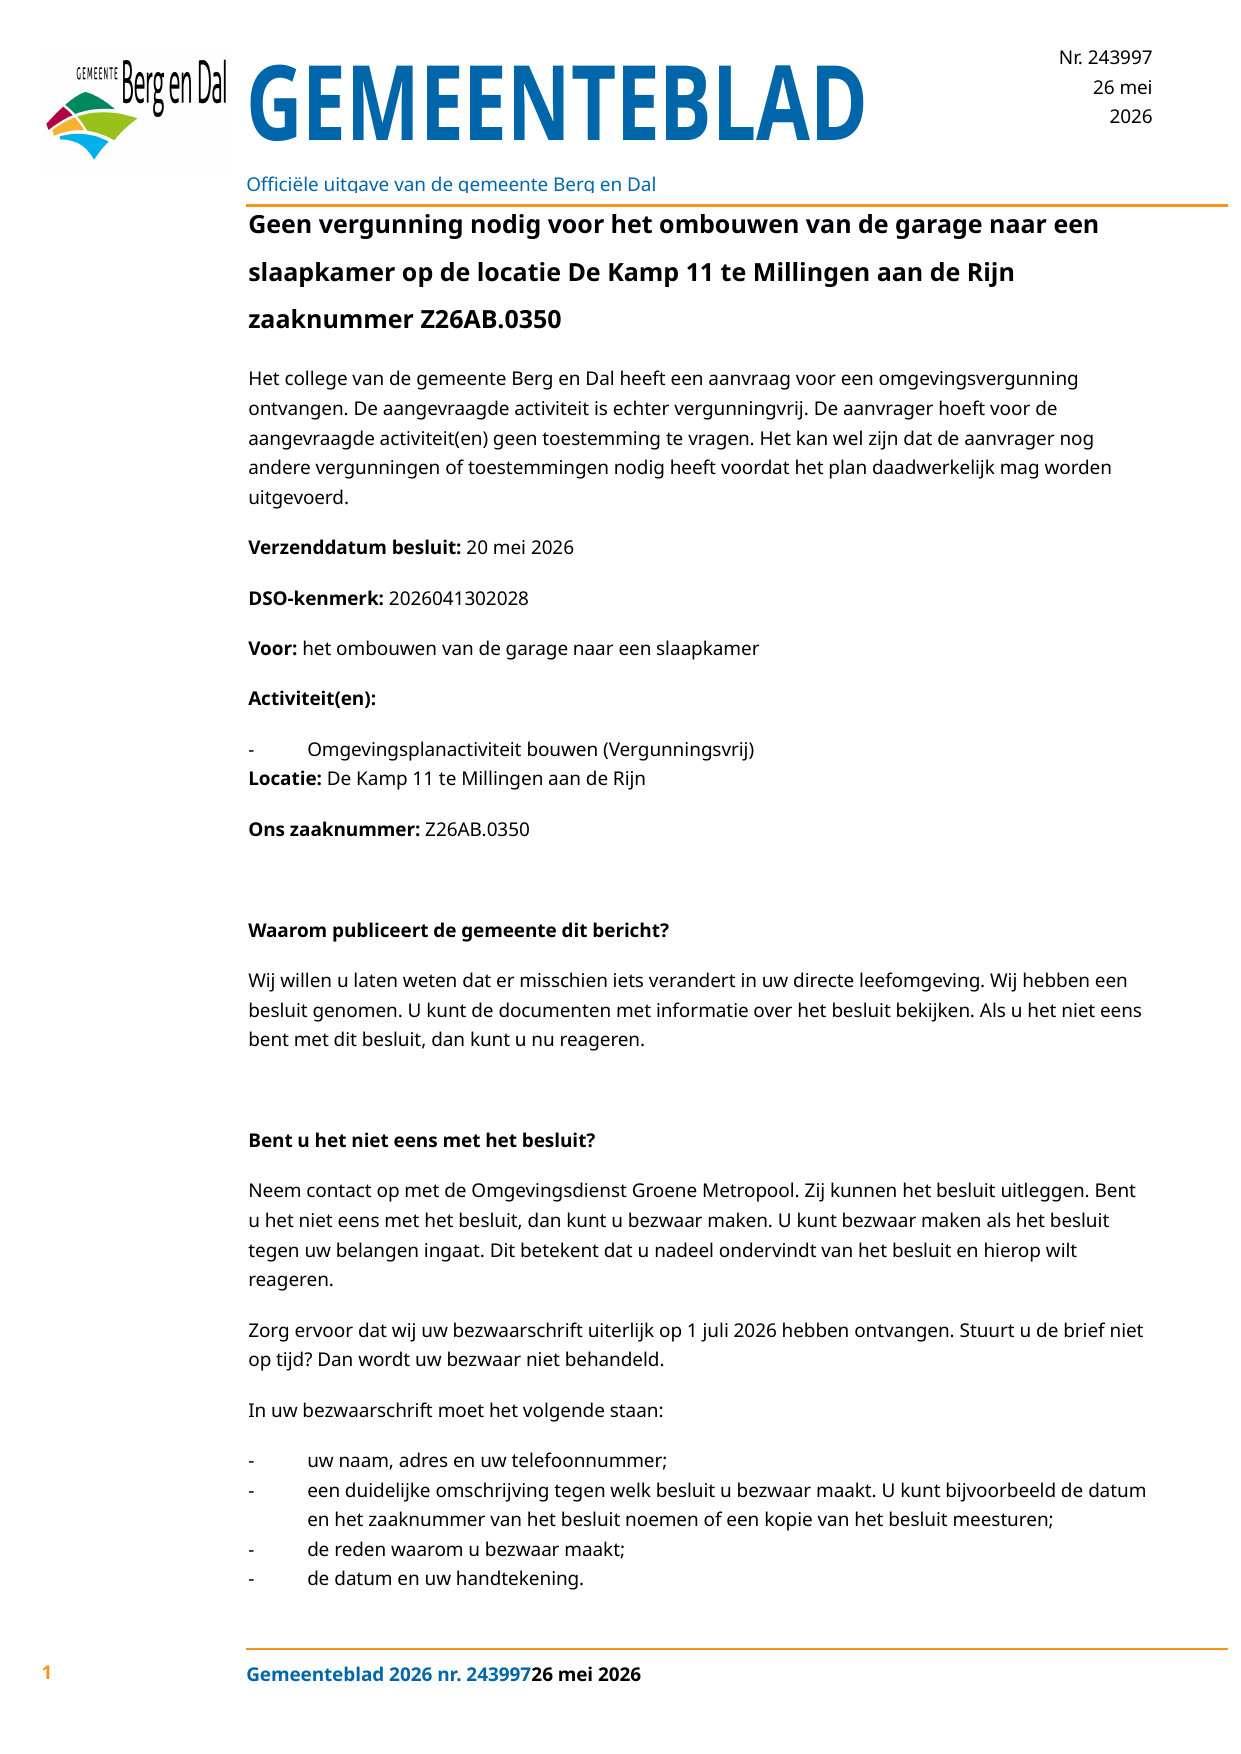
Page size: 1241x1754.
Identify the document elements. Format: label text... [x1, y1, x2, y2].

list de reden waarom u bezwaar maakt; [248, 1536, 1152, 1562]
text Neem contact op met de Omgevingsdienst Groene Metropool. Zij kunnen het besluit uitleggen. Bent u het niet eens met het besluit, dan kunt u bezwaar maken. U kunt bezwaar maken als het besluit tegen uw belangen ingaat. Dit betekent dat u nadeel ondervindt van het besluit en hierop wilt reageren. [248, 1178, 1152, 1292]
text Bent u het niet eens met het besluit? [248, 1127, 1152, 1153]
text Waarom publiceert de gemeente dit bericht? [248, 917, 1152, 942]
list de datum en uw handtekening. [248, 1566, 1152, 1591]
text Wij willen u laten weten dat er misschien iets verandert in uw directe leefomgeving. Wij hebben een besluit genomen. U kunt de documenten met informatie over het besluit bekijken. Als u het niet eens bent met dit besluit, dan kunt u nu reageren. [248, 967, 1152, 1052]
text Verzenddatum besluit: 20 mei 2026 [248, 534, 1152, 560]
text Ons zaaknummer: Z26AB.0350 [248, 816, 1152, 842]
text Het college van de gemeente Berg en Dal heeft een aanvraag voor een omgevingsvergunning ontvangen. De aangevraagde activiteit is echter vergunningvrij. De aanvrager hoeft voor de aangevraagde activiteit(en) geen toestemming te vragen. Het kan wel zijn dat de aanvrager nog andere vergunningen of toestemmingen nodig heeft voordat het plan daadwerkelijk mag worden uitgevoerd. [248, 366, 1152, 509]
text Geen vergunning nodig voor het ombouwen van de garage naar een slaapkamer op de locatie De Kamp 11 te Millingen aan de Rijn zaaknummer Z26AB.0350 [248, 207, 1152, 336]
text DSO-kenmerk: 2026041302028 [248, 585, 1152, 610]
text In uw bezwaarschrift moet het volgende staan: [248, 1397, 1152, 1422]
text Activiteit(en): [248, 686, 1152, 711]
list Omgevingsplanactiviteit bouwen (Vergunningsvrij) [248, 736, 1152, 762]
list een duidelijke omschrijving tegen welk besluit u bezwaar maakt. U kunt bijvoorbeeld de datum en het zaaknummer van het besluit noemen of een kopie van het besluit meesturen; [248, 1477, 1152, 1532]
list uw naam, adres en uw telefoonnummer; [248, 1447, 1152, 1473]
text Voor: het ombouwen van de garage naar een slaapkamer [248, 635, 1152, 661]
picture [41, 47, 231, 172]
text Locatie: De Kamp 11 te Millingen aan de Rijn [248, 766, 1152, 791]
text Zorg ervoor dat wij uw bezwaarschrift uiterlijk op 1 juli 2026 hebben ontvangen. Stuurt u de brief niet op tijd? Dan wordt uw bezwaar niet behandeld. [248, 1317, 1152, 1372]
